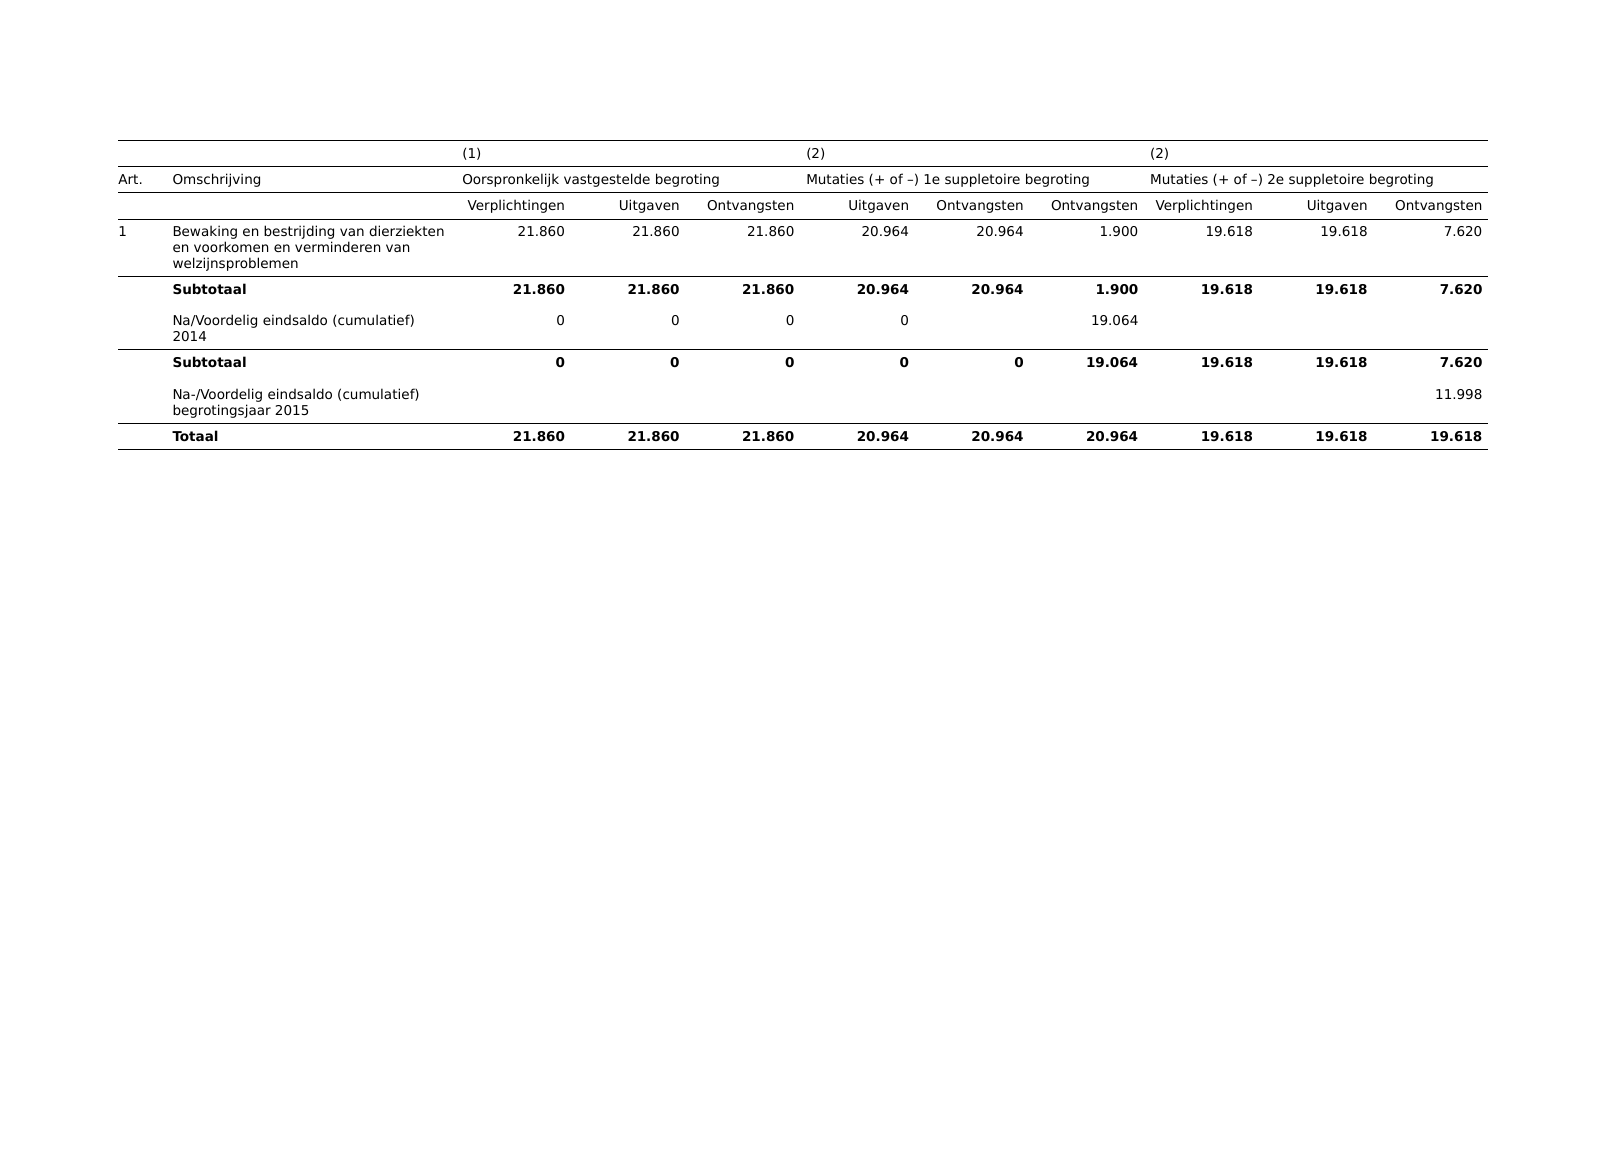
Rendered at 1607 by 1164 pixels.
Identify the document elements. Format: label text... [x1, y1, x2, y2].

table_cell [571, 371, 685, 387]
table_cell [1259, 387, 1373, 423]
table_cell 20.964 [915, 424, 1029, 449]
table_cell 19.064 [1029, 350, 1144, 371]
table_cell [915, 371, 1029, 387]
table_cell [685, 387, 800, 423]
table_cell [1259, 298, 1373, 313]
table_cell 7.620 [1373, 350, 1488, 371]
table_cell [571, 387, 685, 423]
table_cell [571, 298, 685, 313]
table_cell 21.860 [456, 424, 571, 449]
table_cell [118, 313, 166, 349]
table_cell 21.860 [571, 424, 685, 449]
table_cell Ontvangsten [915, 193, 1029, 218]
table_cell [118, 298, 166, 313]
table_cell 20.964 [1029, 424, 1144, 449]
table_cell 21.860 [571, 220, 685, 276]
table_cell 11.998 [1373, 387, 1488, 423]
table_header (2) [1144, 141, 1488, 166]
table_cell [1029, 387, 1144, 423]
table_cell 20.964 [800, 220, 915, 276]
table_cell Totaal [166, 424, 456, 449]
table_cell 19.064 [1029, 313, 1144, 349]
table_header [118, 141, 166, 166]
table_cell Uitgaven [1259, 193, 1373, 218]
table_cell [118, 277, 166, 297]
table_cell 0 [571, 313, 685, 349]
table_cell 21.860 [571, 277, 685, 297]
table_cell Verplichtingen [1144, 193, 1259, 218]
table_header [166, 141, 456, 166]
table_cell 21.860 [685, 277, 800, 297]
table_cell [118, 350, 166, 371]
table_cell Subtotaal [166, 350, 456, 371]
table_cell [915, 387, 1029, 423]
table_header (1) [456, 141, 800, 166]
table_cell 19.618 [1144, 220, 1259, 276]
table_cell [118, 371, 166, 387]
table_cell [1373, 313, 1488, 349]
table_cell 1 [118, 220, 166, 276]
table_cell Uitgaven [800, 193, 915, 218]
table_cell 1.900 [1029, 277, 1144, 297]
table_cell [915, 313, 1029, 349]
table_cell 0 [456, 350, 571, 371]
table_cell Omschrijving [166, 167, 456, 192]
table_cell 19.618 [1259, 220, 1373, 276]
table_cell Mutaties (+ of –) 2e suppletoire begroting [1144, 167, 1488, 192]
table_cell [1373, 298, 1488, 313]
table_cell Na-/Voordelig eindsaldo (cumulatief) begrotingsjaar 2015 [166, 387, 456, 423]
table_cell [1259, 313, 1373, 349]
table_cell 0 [571, 350, 685, 371]
table_cell 0 [456, 313, 571, 349]
table_cell 20.964 [915, 220, 1029, 276]
table_cell 0 [685, 350, 800, 371]
table_cell 19.618 [1144, 424, 1259, 449]
table_cell [1259, 371, 1373, 387]
table_cell 19.618 [1259, 424, 1373, 449]
table_cell 1.900 [1029, 220, 1144, 276]
table_cell 7.620 [1373, 220, 1488, 276]
table_cell 19.618 [1259, 350, 1373, 371]
table_cell [456, 387, 571, 423]
table_cell [1144, 371, 1259, 387]
table_cell [166, 371, 456, 387]
table_cell 21.860 [456, 277, 571, 297]
table_cell [800, 387, 915, 423]
table_cell [118, 387, 166, 423]
table_cell 19.618 [1144, 277, 1259, 297]
table_cell 0 [800, 350, 915, 371]
table_cell [685, 371, 800, 387]
table_cell [1373, 371, 1488, 387]
table_cell [456, 371, 571, 387]
table_cell [1144, 313, 1259, 349]
table_cell 19.618 [1373, 424, 1488, 449]
table_cell [915, 298, 1029, 313]
table_cell Uitgaven [571, 193, 685, 218]
table_cell 19.618 [1259, 277, 1373, 297]
table_cell [1029, 371, 1144, 387]
table_cell Art. [118, 167, 166, 192]
table_cell [118, 193, 166, 218]
table_header (2) [800, 141, 1144, 166]
table_cell [800, 371, 915, 387]
table_cell Mutaties (+ of –) 1e suppletoire begroting [800, 167, 1144, 192]
table_cell Subtotaal [166, 277, 456, 297]
table_cell Oorspronkelijk vastgestelde begroting [456, 167, 800, 192]
table_cell Ontvangsten [1029, 193, 1144, 218]
table_cell 21.860 [685, 424, 800, 449]
table_cell [685, 298, 800, 313]
table_cell 0 [685, 313, 800, 349]
table_cell 7.620 [1373, 277, 1488, 297]
table_cell 20.964 [915, 277, 1029, 297]
table_cell 0 [915, 350, 1029, 371]
table_cell 21.860 [456, 220, 571, 276]
table_cell 0 [800, 313, 915, 349]
table_cell Na/Voordelig eindsaldo (cumulatief) 2014 [166, 313, 456, 349]
table_cell [1029, 298, 1144, 313]
table_cell 20.964 [800, 424, 915, 449]
table_cell [456, 298, 571, 313]
table_cell [1144, 387, 1259, 423]
table_cell Ontvangsten [1373, 193, 1488, 218]
table_cell 19.618 [1144, 350, 1259, 371]
table_cell 21.860 [685, 220, 800, 276]
table_cell [118, 424, 166, 449]
table_cell Ontvangsten [685, 193, 800, 218]
table_cell [1144, 298, 1259, 313]
table_cell Verplichtingen [456, 193, 571, 218]
table_cell [800, 298, 915, 313]
table_cell [166, 193, 456, 218]
table_cell 20.964 [800, 277, 915, 297]
table_cell [166, 298, 456, 313]
table_cell Bewaking en bestrijding van dierziekten en voorkomen en verminderen van welzijnsproblemen [166, 220, 456, 276]
